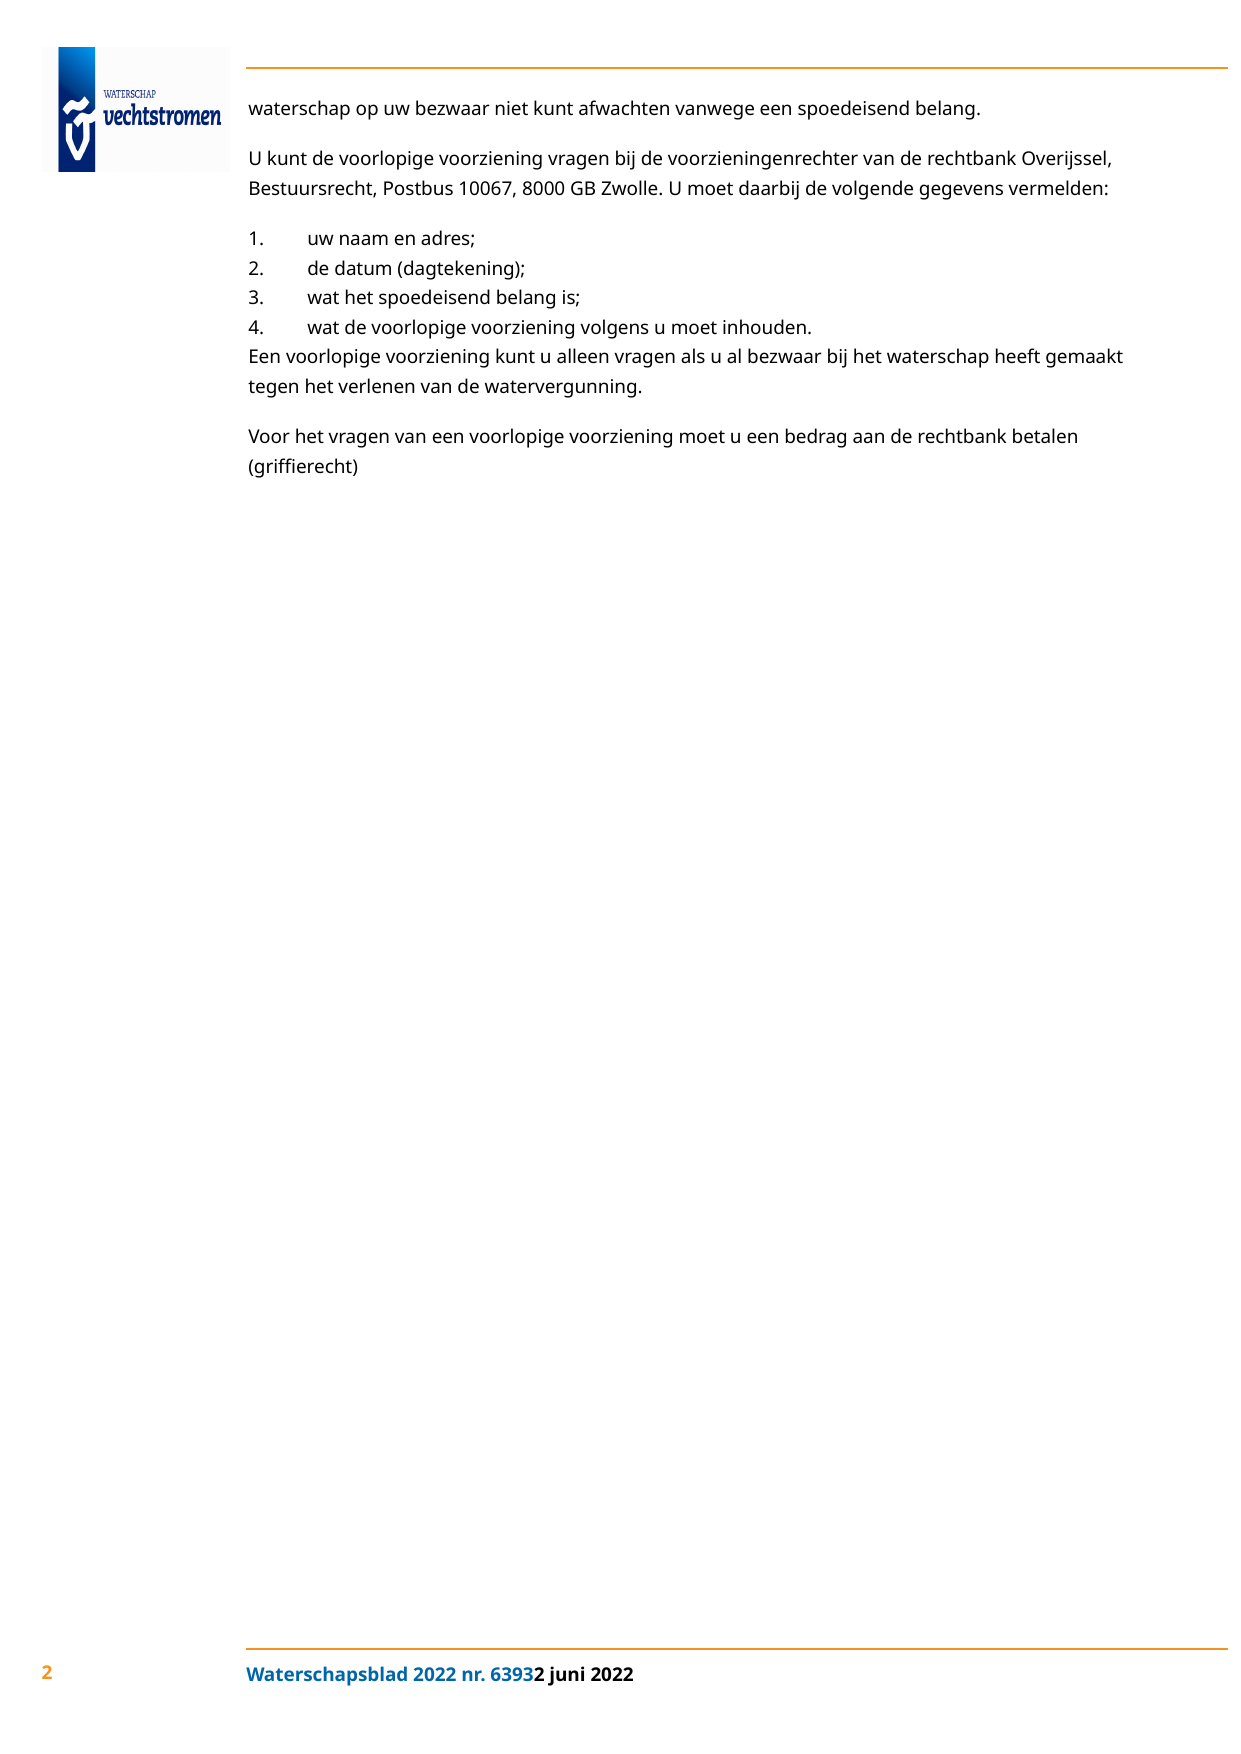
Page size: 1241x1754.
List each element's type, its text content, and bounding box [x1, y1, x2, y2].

text Voor het vragen van een voorlopige voorziening moet u een bedrag aan de rechtbank betalen (griffierecht) [248, 423, 1152, 479]
text Een voorlopige voorziening kunt u alleen vragen als u al bezwaar bij het waterschap heeft gemaakt tegen het verlenen van de watervergunning. [248, 343, 1152, 399]
list wat het spoedeisend belang is; [248, 284, 1152, 310]
list de datum (dagtekening); [248, 255, 1152, 281]
list uw naam en adres; [248, 225, 1152, 251]
text U kunt de voorlopige voorziening vragen bij de voorzieningenrechter van de rechtbank Overijssel, Bestuursrecht, Postbus 10067, 8000 GB Zwolle. U moet daarbij de volgende gegevens vermelden: [248, 145, 1152, 201]
text waterschap op uw bezwaar niet kunt afwachten vanwege een spoedeisend belang. [248, 95, 1152, 121]
list wat de voorlopige voorziening volgens u moet inhouden. [248, 314, 1152, 340]
picture [41, 47, 231, 172]
